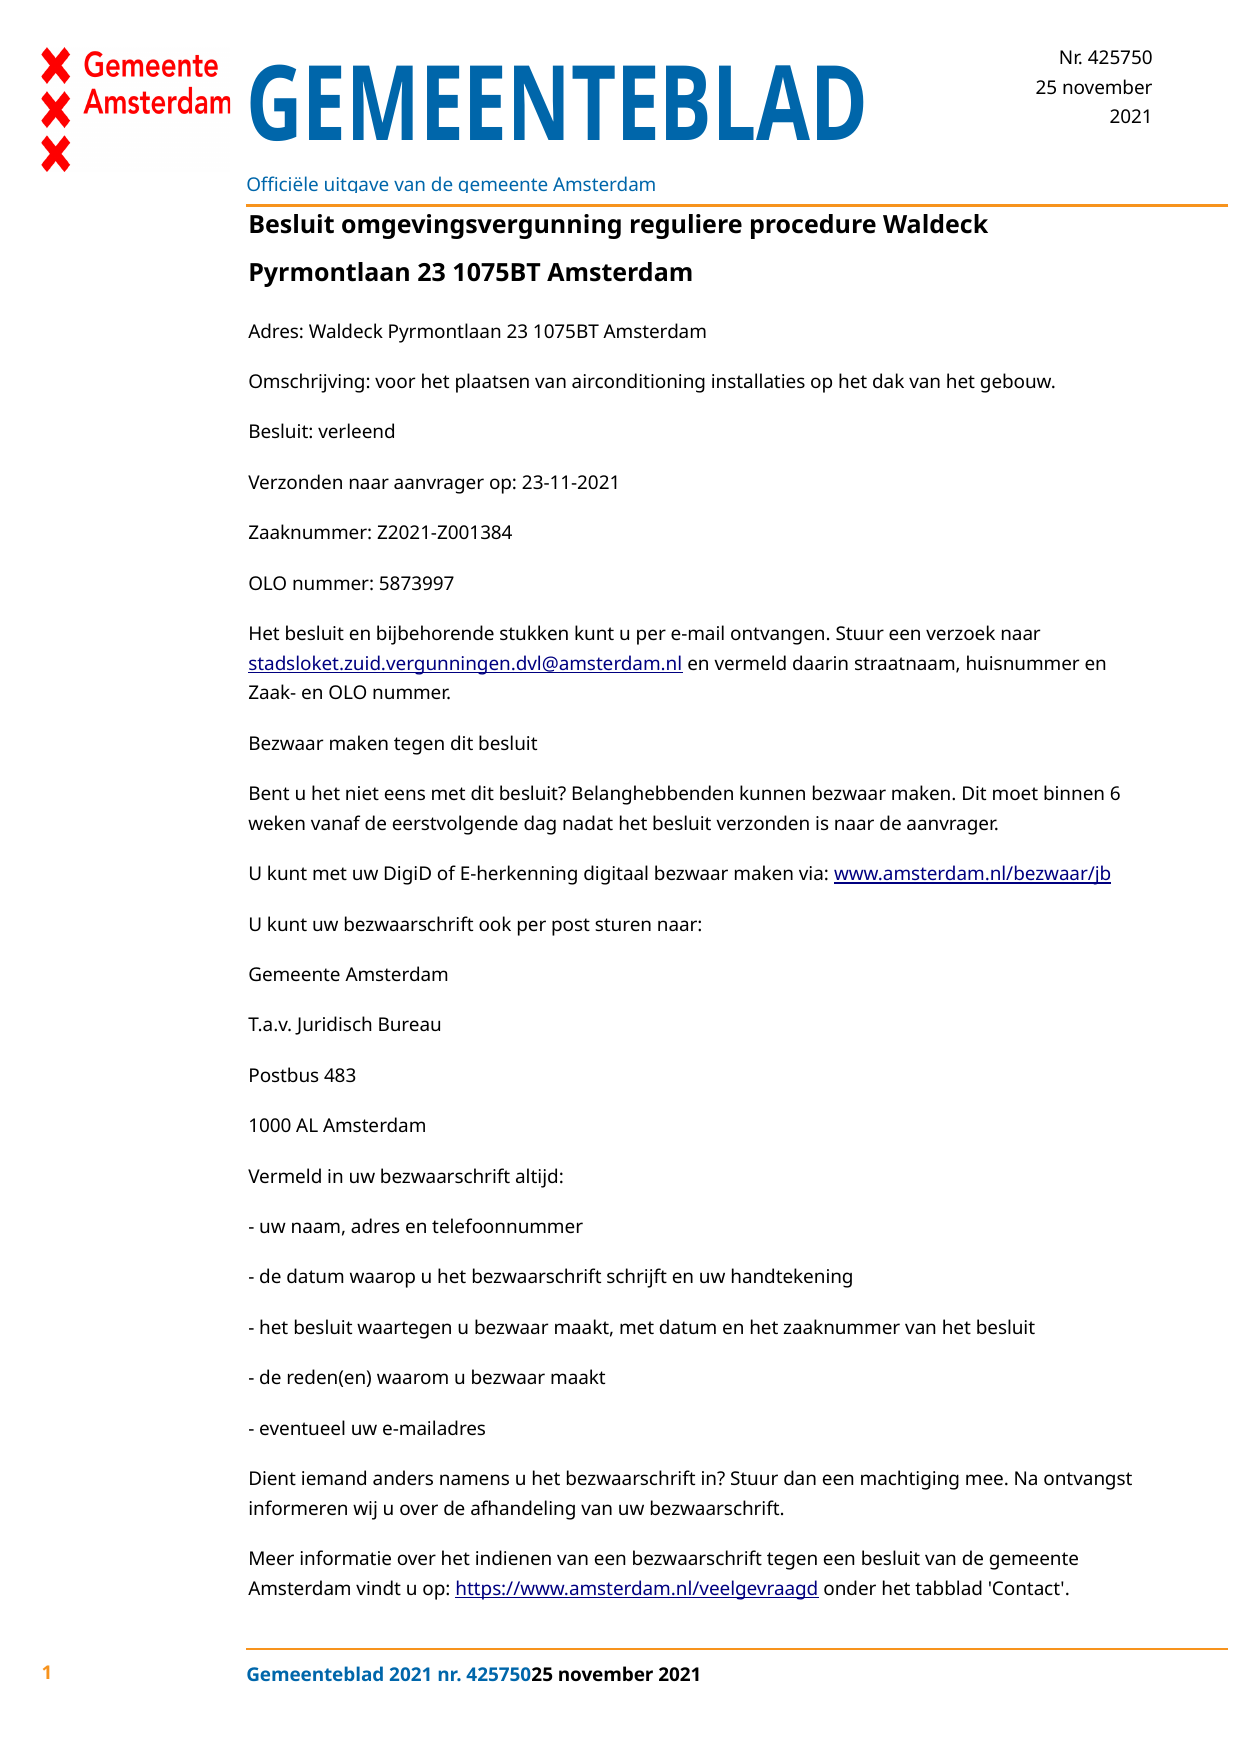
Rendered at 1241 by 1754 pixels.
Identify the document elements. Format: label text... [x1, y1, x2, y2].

text Omschrijving: voor het plaatsen van airconditioning installaties op het dak van het gebouw. [248, 368, 1152, 394]
text Gemeente Amsterdam [248, 961, 1152, 987]
text Besluit omgevingsvergunning reguliere procedure Waldeck Pyrmontlaan 23 1075BT Amsterdam [248, 207, 1152, 288]
text OLO nummer: 5873997 [248, 570, 1152, 596]
text Bezwaar maken tegen dit besluit [248, 730, 1152, 756]
text - het besluit waartegen u bezwaar maakt, met datum en het zaaknummer van het besluit [248, 1314, 1152, 1340]
text U kunt met uw DigiD of E-herkenning digitaal bezwaar maken via: www.amsterdam.nl/bezwaar/jb [248, 860, 1152, 886]
text - de datum waarop u het bezwaarschrift schrijft en uw handtekening [248, 1264, 1152, 1289]
text Meer informatie over het indienen van een bezwaarschrift tegen een besluit van de gemeente Amsterdam vindt u op: https://www.amsterdam.nl/veelgevraagd onder het tabblad 'Contact'. [248, 1545, 1152, 1601]
text Bent u het niet eens met dit besluit? Belanghebbenden kunnen bezwaar maken. Dit moet binnen 6 weken vanaf de eerstvolgende dag nadat het besluit verzonden is naar de aanvrager. [248, 780, 1152, 836]
text T.a.v. Juridisch Bureau [248, 1012, 1152, 1037]
text Zaaknummer: Z2021-Z001384 [248, 519, 1152, 545]
picture [41, 47, 231, 172]
text Postbus 483 [248, 1062, 1152, 1088]
text Vermeld in uw bezwaarschrift altijd: [248, 1163, 1152, 1189]
text Verzonden naar aanvrager op: 23-11-2021 [248, 469, 1152, 495]
text - eventueel uw e-mailadres [248, 1415, 1152, 1441]
text - uw naam, adres en telefoonnummer [248, 1213, 1152, 1239]
text Het besluit en bijbehorende stukken kunt u per e-mail ontvangen. Stuur een verzoek naar stadsloket.zuid.vergunningen.dvl@amsterdam.nl en vermeld daarin straatnaam, huisnummer en Zaak- en OLO nummer. [248, 620, 1152, 705]
text Adres: Waldeck Pyrmontlaan 23 1075BT Amsterdam [248, 318, 1152, 344]
text U kunt uw bezwaarschrift ook per post sturen naar: [248, 911, 1152, 937]
text Dient iemand anders namens u het bezwaarschrift in? Stuur dan een machtiging mee. Na ontvangst informeren wij u over de afhandeling van uw bezwaarschrift. [248, 1465, 1152, 1521]
text 1000 AL Amsterdam [248, 1112, 1152, 1138]
text - de reden(en) waarom u bezwaar maakt [248, 1364, 1152, 1390]
text Besluit: verleend [248, 419, 1152, 444]
